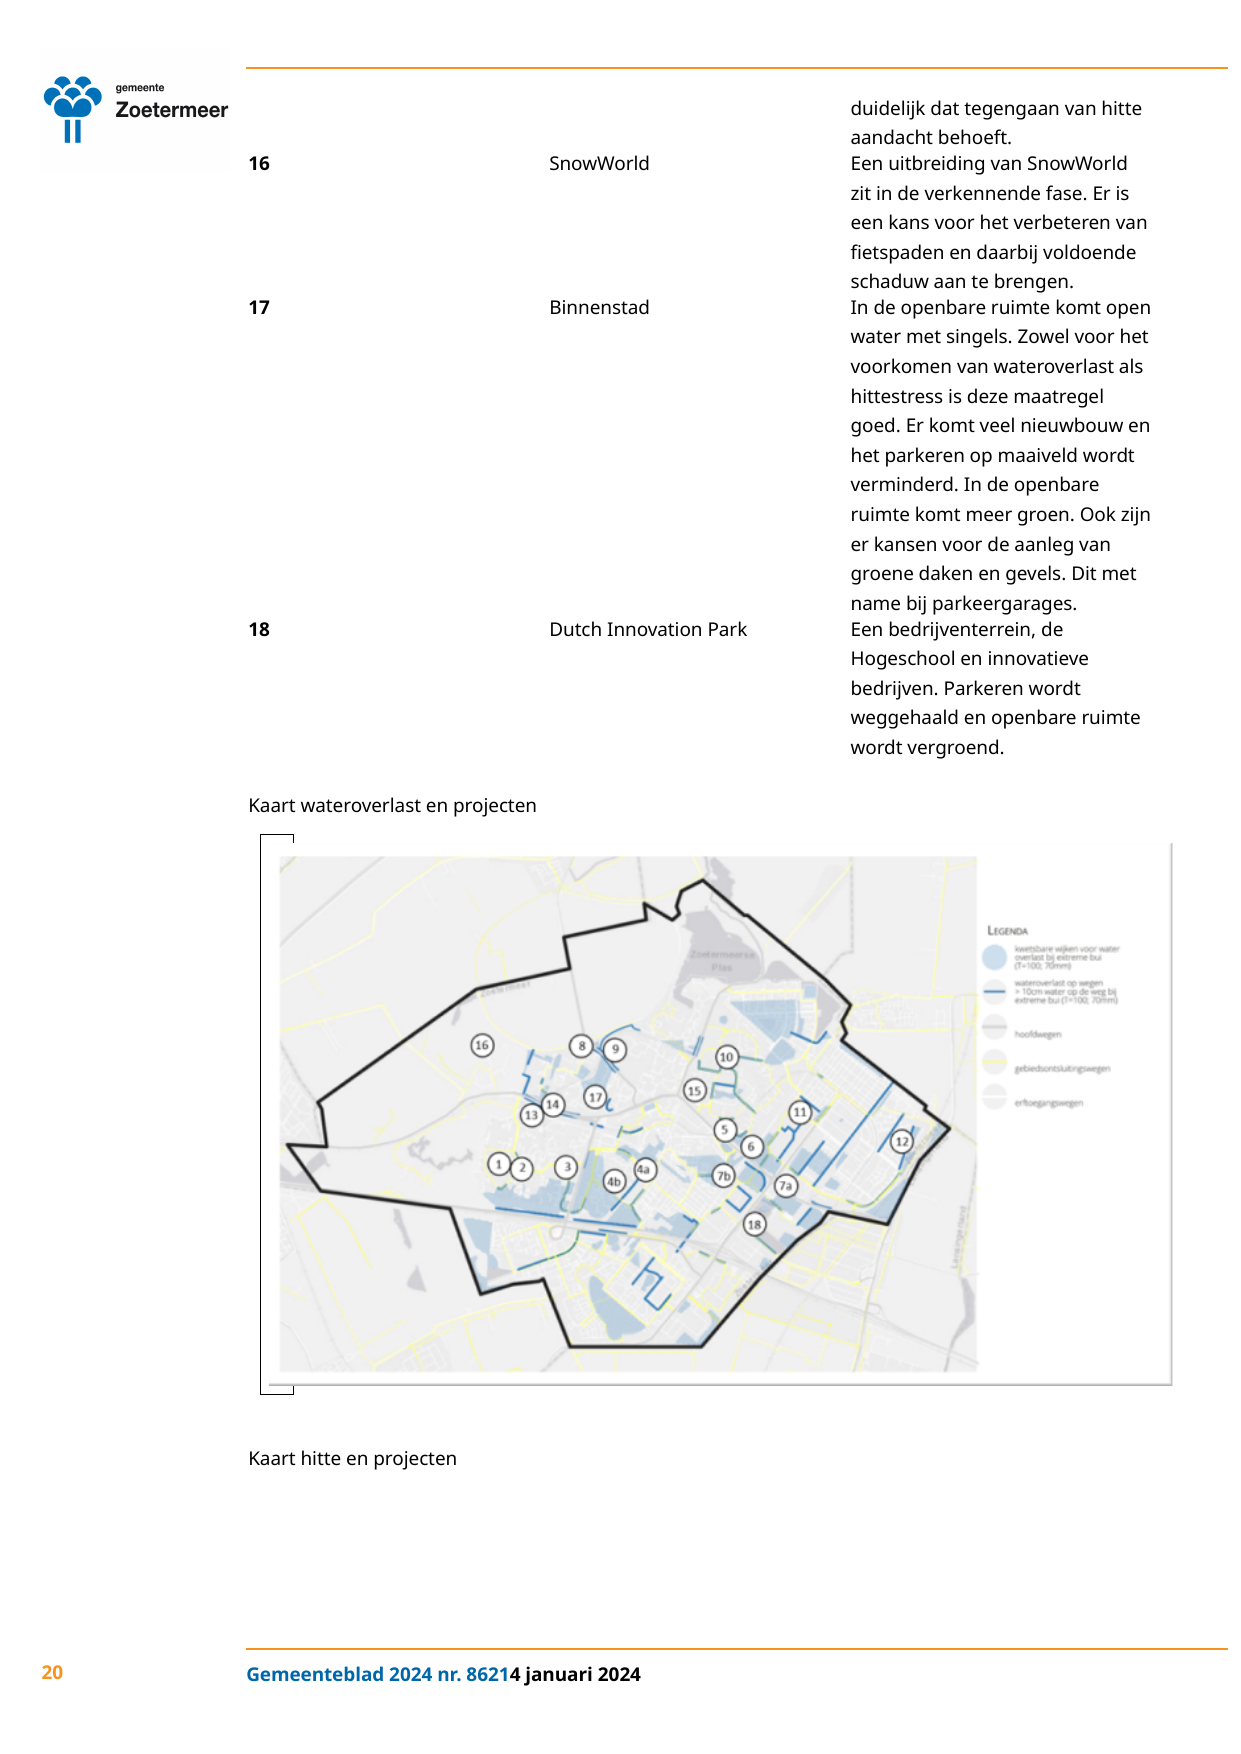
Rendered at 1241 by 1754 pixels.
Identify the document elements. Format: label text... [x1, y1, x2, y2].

table_cell 16 [248, 150, 549, 294]
picture [268, 843, 1173, 1386]
text Kaart hitte en projecten [248, 1445, 1152, 1471]
table_cell Een bedrijventerrein, de Hogeschool en innovatieve bedrijven. Parkeren wordt weggehaald en openbare ruimte wordt vergroend. [850, 616, 1152, 760]
table_cell [549, 95, 850, 150]
table_cell Een uitbreiding van SnowWorld zit in de verkennende fase. Er is een kans voor het verbeteren van fietspaden en daarbij voldoende schaduw aan te brengen. [850, 150, 1152, 294]
table_cell In de openbare ruimte komt open water met singels. Zowel voor het voorkomen van wateroverlast als hittestress is deze maatregel goed. Er komt veel nieuwbouw en het parkeren op maaiveld wordt verminderd. In de openbare ruimte komt meer groen. Ook zijn er kansen voor de aanleg van groene daken en gevels. Dit met name bij parkeergarages. [850, 294, 1152, 616]
table_cell SnowWorld [549, 150, 850, 294]
picture [41, 47, 231, 172]
text Kaart wateroverlast en projecten [248, 793, 1152, 818]
table_cell Binnenstad [549, 294, 850, 616]
table_cell duidelijk dat tegengaan van hitte aandacht behoeft. [850, 95, 1152, 150]
table_cell [248, 95, 549, 150]
table_cell Dutch Innovation Park [549, 616, 850, 760]
table_cell 17 [248, 294, 549, 616]
table_cell 18 [248, 616, 549, 760]
